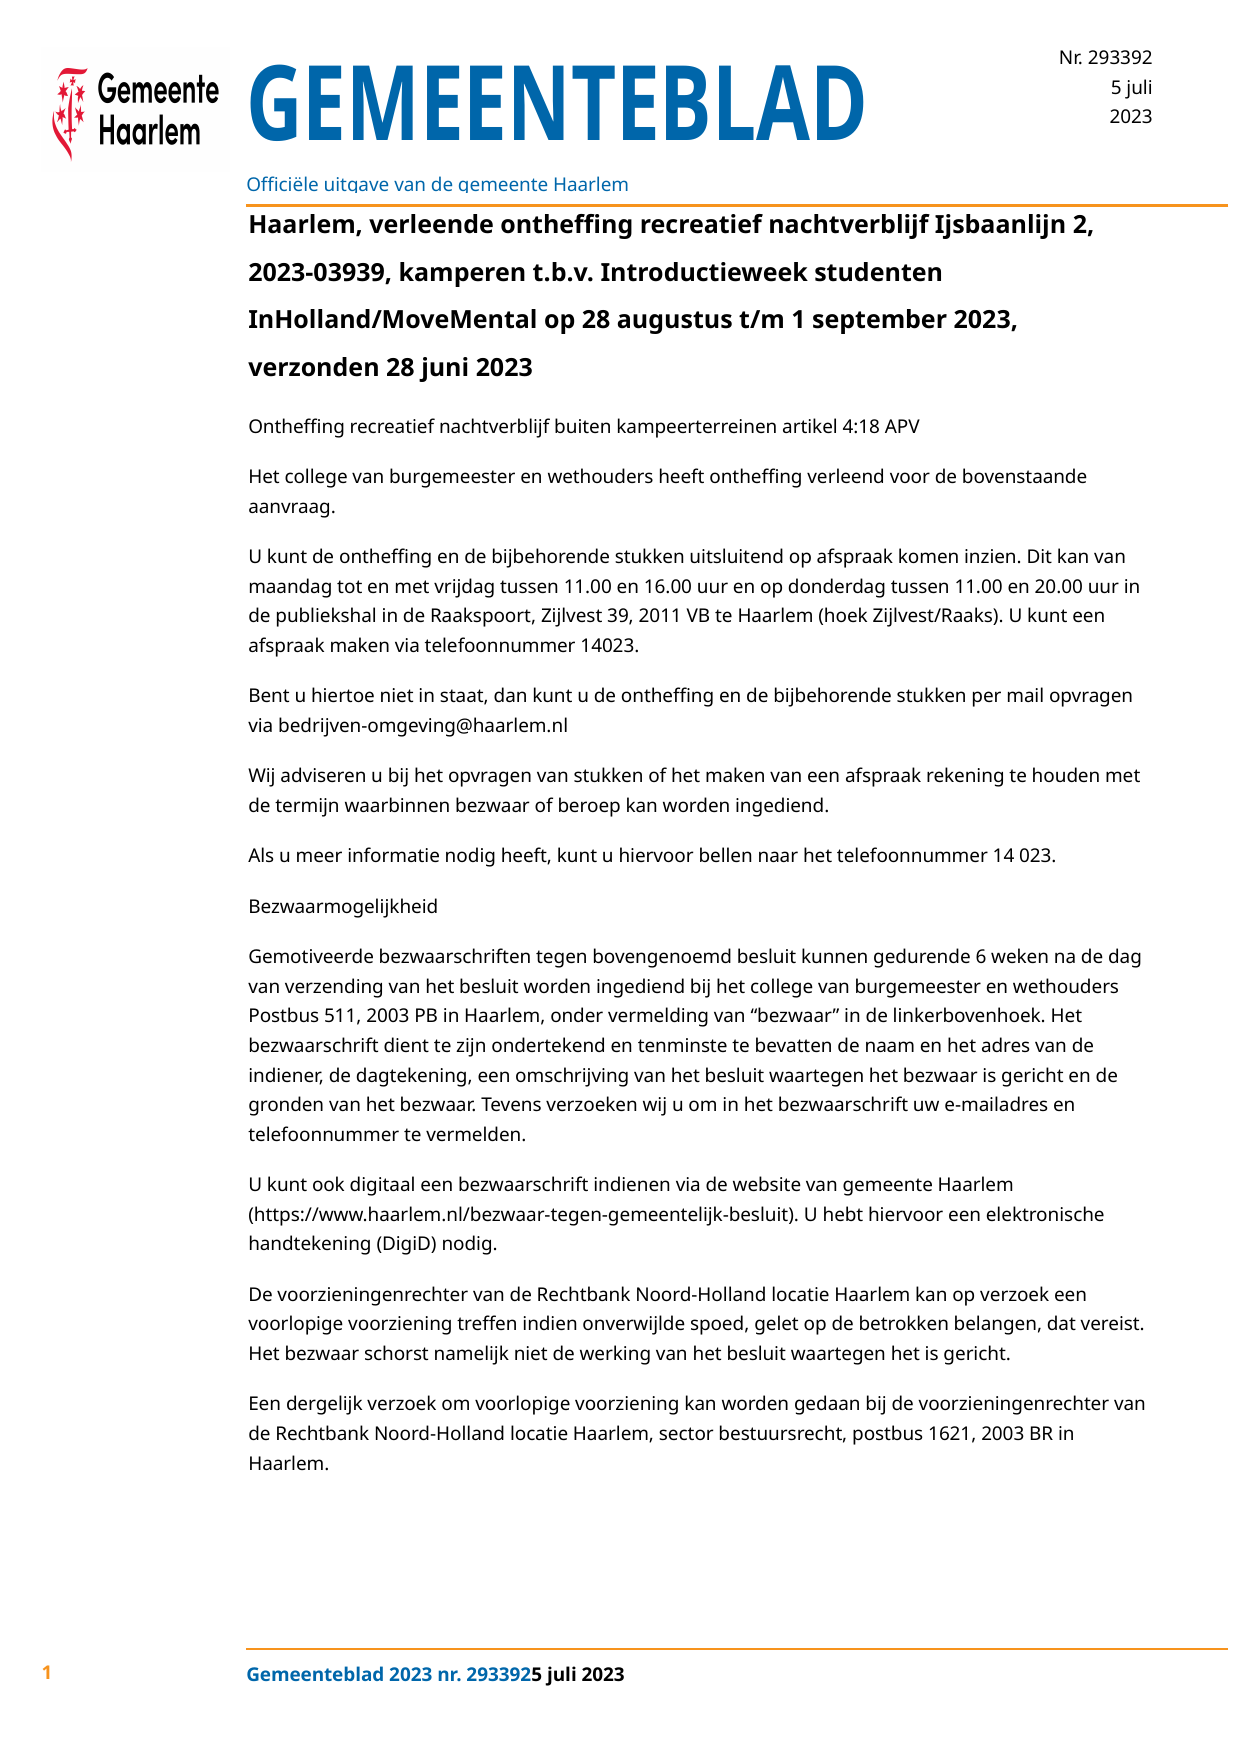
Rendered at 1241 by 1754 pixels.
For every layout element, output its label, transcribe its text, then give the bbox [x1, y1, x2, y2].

text Wij adviseren u bij het opvragen van stukken of het maken van een afspraak rekening te houden met de termijn waarbinnen bezwaar of beroep kan worden ingediend. [248, 763, 1152, 818]
text Haarlem, verleende ontheffing recreatief nachtverblijf Ijsbaanlijn 2, 2023-03939, kamperen t.b.v. Introductieweek studenten InHolland/MoveMental op 28 augustus t/m 1 september 2023, verzonden 28 juni 2023 [248, 207, 1152, 384]
text U kunt de ontheffing en de bijbehorende stukken uitsluitend op afspraak komen inzien. Dit kan van maandag tot en met vrijdag tussen 11.00 en 16.00 uur en op donderdag tussen 11.00 en 20.00 uur in de publiekshal in de Raakspoort, Zijlvest 39, 2011 VB te Haarlem (hoek Zijlvest/Raaks). U kunt een afspraak maken via telefoonnummer 14023. [248, 543, 1152, 658]
text Het college van burgemeester en wethouders heeft ontheffing verleend voor de bovenstaande aanvraag. [248, 463, 1152, 519]
text U kunt ook digitaal een bezwaarschrift indienen via de website van gemeente Haarlem (https://www.haarlem.nl/bezwaar-tegen-gemeentelijk-besluit). U hebt hiervoor een elektronische handtekening (DigiD) nodig. [248, 1171, 1152, 1256]
text Bent u hiertoe niet in staat, dan kunt u de ontheffing en de bijbehorende stukken per mail opvragen via bedrijven-omgeving@haarlem.nl [248, 683, 1152, 738]
text Gemotiveerde bezwaarschriften tegen bovengenoemd besluit kunnen gedurende 6 weken na de dag van verzending van het besluit worden ingediend bij het college van burgemeester en wethouders Postbus 511, 2003 PB in Haarlem, onder vermelding van “bezwaar” in de linkerbovenhoek. Het bezwaarschrift dient te zijn ondertekend en tenminste te bevatten de naam en het adres van de indiener, de dagtekening, een omschrijving van het besluit waartegen het bezwaar is gericht en de gronden van het bezwaar. Tevens verzoeken wij u om in het bezwaarschrift uw e-mailadres en telefoonnummer te vermelden. [248, 943, 1152, 1147]
text Bezwaarmogelijkheid [248, 893, 1152, 919]
text Als u meer informatie nodig heeft, kunt u hiervoor bellen naar het telefoonnummer 14 023. [248, 843, 1152, 868]
text Ontheffing recreatief nachtverblijf buiten kampeerterreinen artikel 4:18 APV [248, 413, 1152, 439]
picture [41, 47, 231, 172]
text Een dergelijk verzoek om voorlopige voorziening kan worden gedaan bij de voorzieningenrechter van de Rechtbank Noord-Holland locatie Haarlem, sector bestuursrecht, postbus 1621, 2003 BR in Haarlem. [248, 1391, 1152, 1476]
text De voorzieningenrechter van de Rechtbank Noord-Holland locatie Haarlem kan op verzoek een voorlopige voorziening treffen indien onverwijlde spoed, gelet op de betrokken belangen, dat vereist. Het bezwaar schorst namelijk niet de werking van het besluit waartegen het is gericht. [248, 1281, 1152, 1366]
